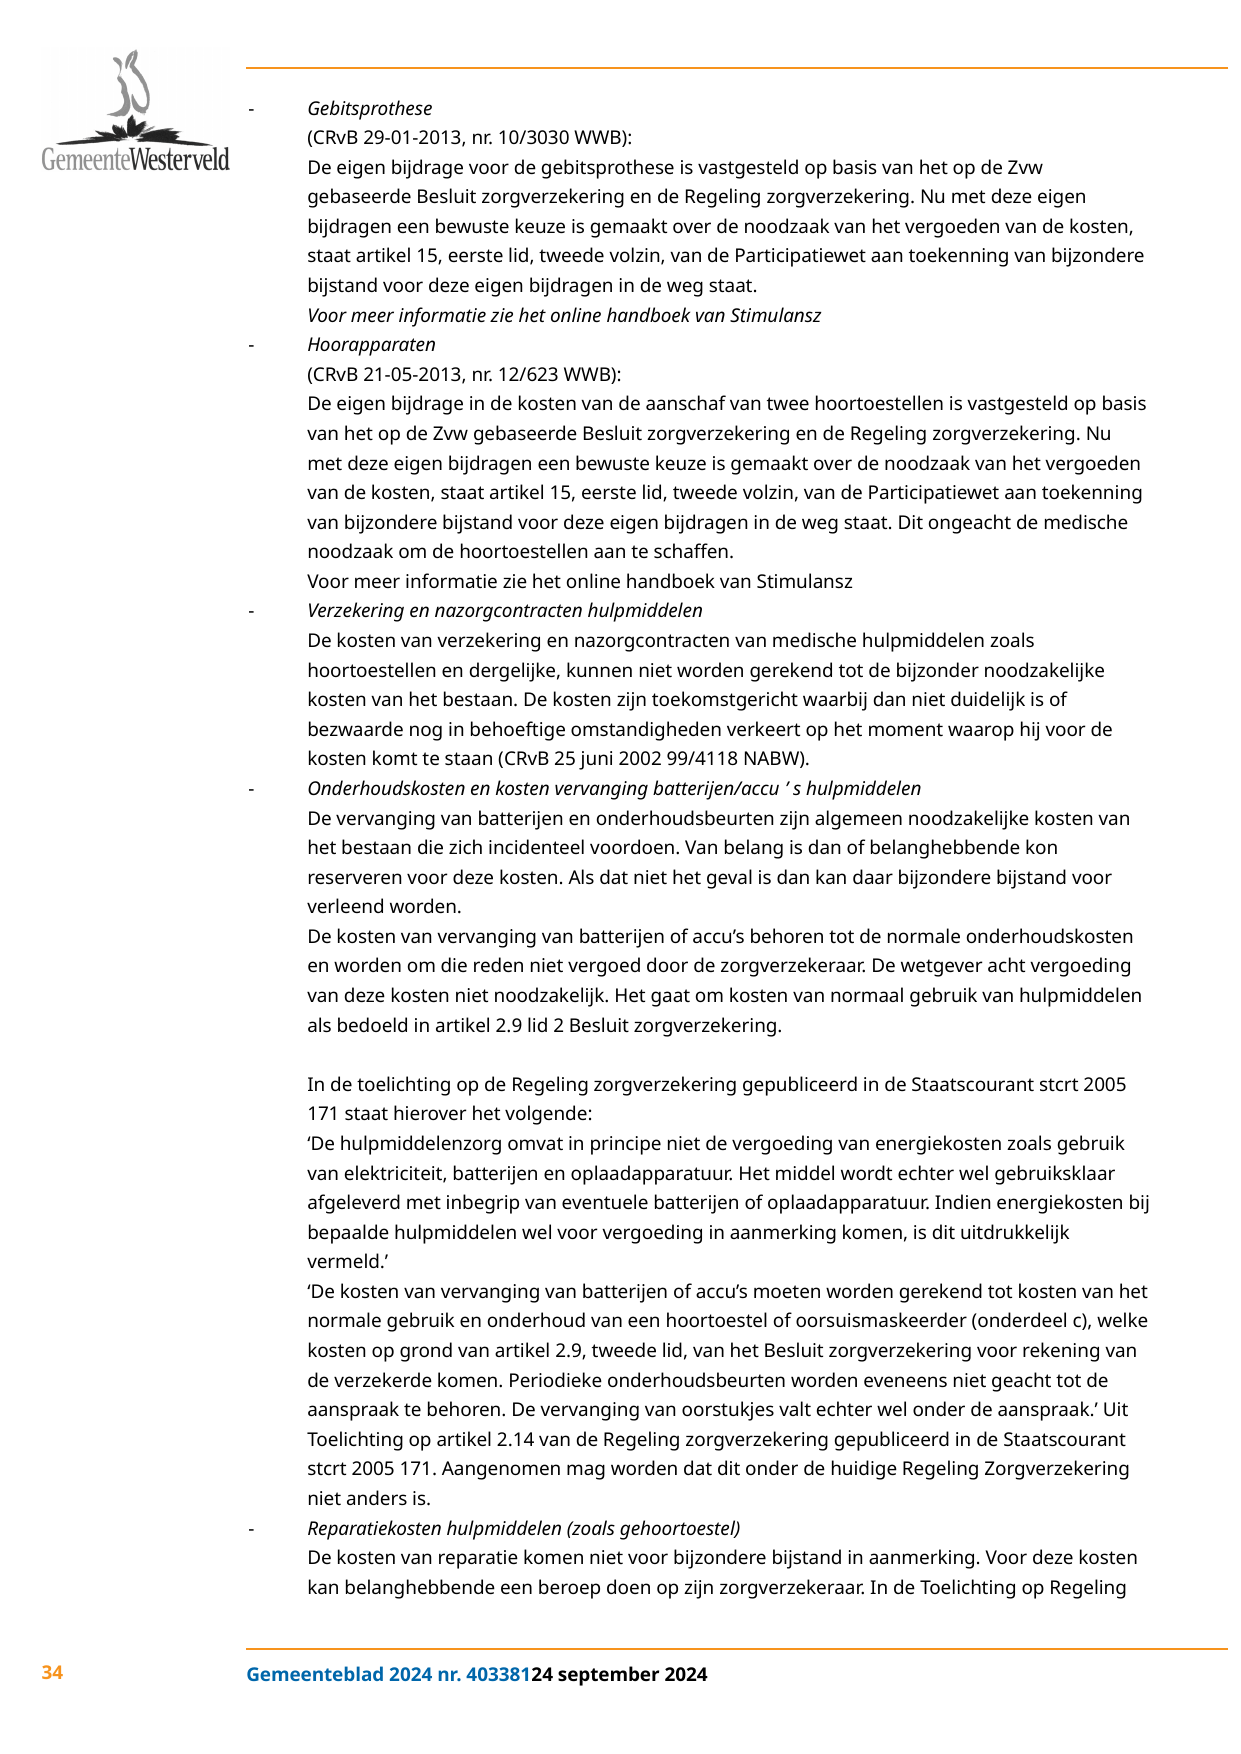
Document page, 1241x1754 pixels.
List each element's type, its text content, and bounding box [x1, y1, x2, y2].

list De vervanging van batterijen en onderhoudsbeurten zijn algemeen noodzakelijke kosten van het bestaan die zich incidenteel voordoen. Van belang is dan of belanghebbende kon reserveren voor deze kosten. Als dat niet het geval is dan kan daar bijzondere bijstand voor verleend worden. [248, 805, 1152, 919]
list In de toelichting op de Regeling zorgverzekering gepubliceerd in de Staatscourant stcrt 2005 171 staat hierover het volgende: [248, 1071, 1152, 1126]
list ‘De kosten van vervanging van batterijen of accu’s moeten worden gerekend tot kosten van het normale gebruik en onderhoud van een hoortoestel of oorsuismaskeerder (onderdeel c), welke kosten op grond van artikel 2.9, tweede lid, van het Besluit zorgverzekering voor rekening van de verzekerde komen. Periodieke onderhoudsbeurten worden eveneens niet geacht tot de aanspraak te behoren. De vervanging van oorstukjes valt echter wel onder de aanspraak.’ Uit Toelichting op artikel 2.14 van de Regeling zorgverzekering gepubliceerd in de Staatscourant stcrt 2005 171. Aangenomen mag worden dat dit onder de huidige Regeling Zorgverzekering niet anders is. [248, 1278, 1152, 1511]
list Hoorapparaten [248, 331, 1152, 357]
list Reparatiekosten hulpmiddelen (zoals gehoortoestel) [248, 1515, 1152, 1541]
list De kosten van reparatie komen niet voor bijzondere bijstand in aanmerking. Voor deze kosten kan belanghebbende een beroep doen op zijn zorgverzekeraar. In de Toelichting op Regeling [248, 1544, 1152, 1600]
list De eigen bijdrage voor de gebitsprothese is vastgesteld op basis van het op de Zvw gebaseerde Besluit zorgverzekering en de Regeling zorgverzekering. Nu met deze eigen bijdragen een bewuste keuze is gemaakt over de noodzaak van het vergoeden van de kosten, staat artikel 15, eerste lid, tweede volzin, van de Participatiewet aan toekenning van bijzondere bijstand voor deze eigen bijdragen in de weg staat. [248, 154, 1152, 298]
list De kosten van verzekering en nazorgcontracten van medische hulpmiddelen zoals hoortoestellen en dergelijke, kunnen niet worden gerekend tot de bijzonder noodzakelijke kosten van het bestaan. De kosten zijn toekomstgericht waarbij dan niet duidelijk is of bezwaarde nog in behoeftige omstandigheden verkeert op het moment waarop hij voor de kosten komt te staan (CRvB 25 juni 2002 99/4118 NABW). [248, 627, 1152, 771]
list (CRvB 21-05-2013, nr. 12/623 WWB): [248, 361, 1152, 387]
list Gebitsprothese [248, 95, 1152, 121]
list (CRvB 29-01-2013, nr. 10/3030 WWB): [248, 124, 1152, 150]
list Voor meer informatie zie het online handboek van Stimulansz [248, 568, 1152, 594]
list Verzekering en nazorgcontracten hulpmiddelen [248, 598, 1152, 623]
list De kosten van vervanging van batterijen of accu’s behoren tot de normale onderhoudskosten en worden om die reden niet vergoed door de zorgverzekeraar. De wetgever acht vergoeding van deze kosten niet noodzakelijk. Het gaat om kosten van normaal gebruik van hulpmiddelen als bedoeld in artikel 2.9 lid 2 Besluit zorgverzekering. [248, 923, 1152, 1038]
list ‘De hulpmiddelenzorg omvat in principe niet de vergoeding van energiekosten zoals gebruik van elektriciteit, batterijen en oplaadapparatuur. Het middel wordt echter wel gebruiksklaar afgeleverd met inbegrip van eventuele batterijen of oplaadapparatuur. Indien energiekosten bij bepaalde hulpmiddelen wel voor vergoeding in aanmerking komen, is dit uitdrukkelijk vermeld.’ [248, 1130, 1152, 1274]
list Onderhoudskosten en kosten vervanging batterijen/accu ’ s hulpmiddelen [248, 775, 1152, 801]
list De eigen bijdrage in de kosten van de aanschaf van twee hoortoestellen is vastgesteld op basis van het op de Zvw gebaseerde Besluit zorgverzekering en de Regeling zorgverzekering. Nu met deze eigen bijdragen een bewuste keuze is gemaakt over de noodzaak van het vergoeden van de kosten, staat artikel 15, eerste lid, tweede volzin, van de Participatiewet aan toekenning van bijzondere bijstand voor deze eigen bijdragen in de weg staat. Dit ongeacht de medische noodzaak om de hoortoestellen aan te schaffen. [248, 391, 1152, 564]
list Voor meer informatie zie het online handboek van Stimulansz [248, 302, 1152, 328]
picture [41, 47, 231, 172]
